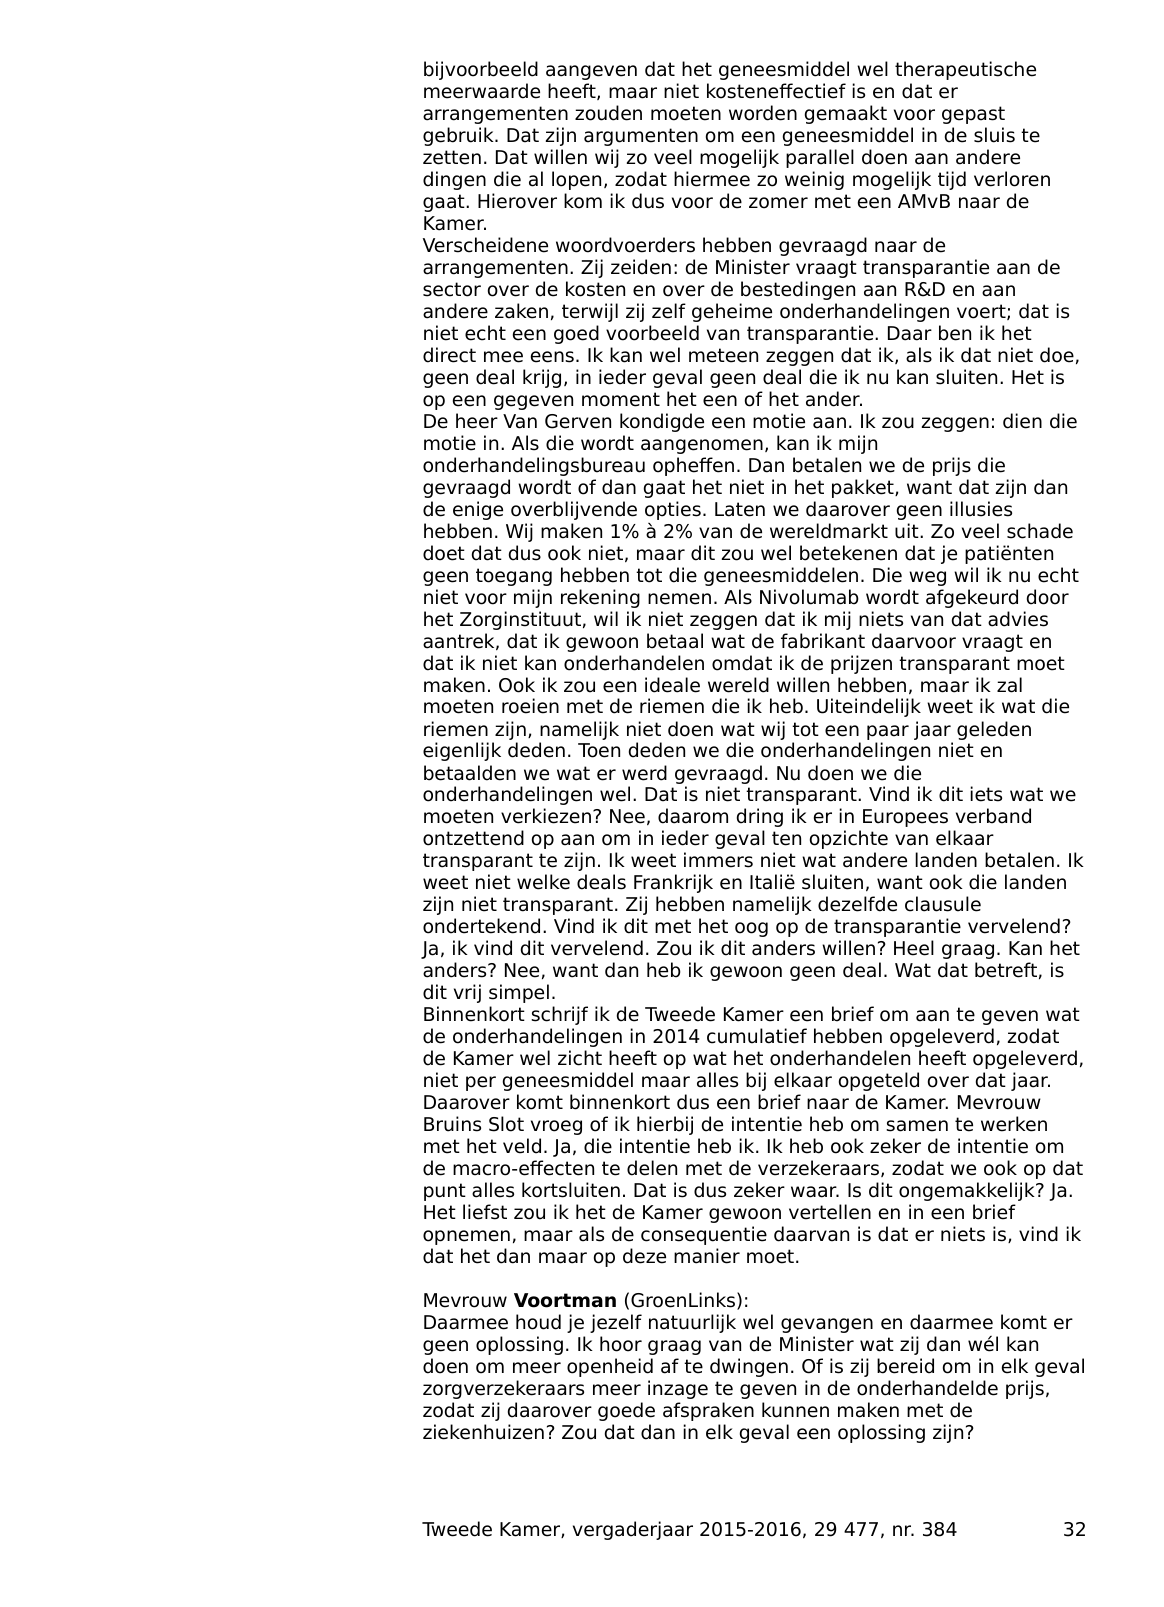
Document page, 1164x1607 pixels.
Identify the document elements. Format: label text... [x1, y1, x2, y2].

text De heer Van Gerven kondigde een motie aan. Ik zou zeggen: dien die motie in. Als die wordt aangenomen, kan ik mijn onderhandelingsbureau opheffen. Dan betalen we de prijs die gevraagd wordt of dan gaat het niet in het pakket, want dat zijn dan de enige overblijvende opties. Laten we daarover geen illusies hebben. Wij maken 1% à 2% van de wereldmarkt uit. Zo veel schade doet dat dus ook niet, maar dit zou wel betekenen dat je patiënten geen toegang hebben tot die geneesmiddelen. Die weg wil ik nu echt niet voor mijn rekening nemen. Als Nivolumab wordt afgekeurd door het Zorginstituut, wil ik niet zeggen dat ik mij niets van dat advies aantrek, dat ik gewoon betaal wat de fabrikant daarvoor vraagt en dat ik niet kan onderhandelen omdat ik de prijzen transparant moet maken. Ook ik zou een ideale wereld willen hebben, maar ik zal moeten roeien met de riemen die ik heb. Uiteindelijk weet ik wat die riemen zijn, namelijk niet doen wat wij tot een paar jaar geleden eigenlijk deden. Toen deden we die onderhandelingen niet en betaalden we wat er werd gevraagd. Nu doen we die onderhandelingen wel. Dat is niet transparant. Vind ik dit iets wat we moeten verkiezen? Nee, daarom dring ik er in Europees verband ontzettend op aan om in ieder geval ten opzichte van elkaar transparant te zijn. Ik weet immers niet wat andere landen betalen. Ik weet niet welke deals Frankrijk en Italië sluiten, want ook die landen zijn niet transparant. Zij hebben namelijk dezelfde clausule ondertekend. Vind ik dit met het oog op de transparantie vervelend? Ja, ik vind dit vervelend. Zou ik dit anders willen? Heel graag. Kan het anders? Nee, want dan heb ik gewoon geen deal. Wat dat betreft, is dit vrij simpel. [422, 411, 1087, 1004]
text Daarmee houd je jezelf natuurlijk wel gevangen en daarmee komt er geen oplossing. Ik hoor graag van de Minister wat zij dan wél kan doen om meer openheid af te dwingen. Of is zij bereid om in elk geval zorgverzekeraars meer inzage te geven in de onderhandelde prijs, zodat zij daarover goede afspraken kunnen maken met de ziekenhuizen? Zou dat dan in elk geval een oplossing zijn? [422, 1312, 1087, 1444]
text Mevrouw Voortman (GroenLinks): [422, 1290, 1087, 1312]
text bijvoorbeeld aangeven dat het geneesmiddel wel therapeutische meerwaarde heeft, maar niet kosteneffectief is en dat er arrangementen zouden moeten worden gemaakt voor gepast gebruik. Dat zijn argumenten om een geneesmiddel in de sluis te zetten. Dat willen wij zo veel mogelijk parallel doen aan andere dingen die al lopen, zodat hiermee zo weinig mogelijk tijd verloren gaat. Hierover kom ik dus voor de zomer met een AMvB naar de Kamer. [422, 59, 1087, 235]
text Verscheidene woordvoerders hebben gevraagd naar de arrangementen. Zij zeiden: de Minister vraagt transparantie aan de sector over de kosten en over de bestedingen aan R&D en aan andere zaken, terwijl zij zelf geheime onderhandelingen voert; dat is niet echt een goed voorbeeld van transparantie. Daar ben ik het direct mee eens. Ik kan wel meteen zeggen dat ik, als ik dat niet doe, geen deal krijg, in ieder geval geen deal die ik nu kan sluiten. Het is op een gegeven moment het een of het ander. [422, 235, 1087, 411]
text Binnenkort schrijf ik de Tweede Kamer een brief om aan te geven wat de onderhandelingen in 2014 cumulatief hebben opgeleverd, zodat de Kamer wel zicht heeft op wat het onderhandelen heeft opgeleverd, niet per geneesmiddel maar alles bij elkaar opgeteld over dat jaar. Daarover komt binnenkort dus een brief naar de Kamer. Mevrouw Bruins Slot vroeg of ik hierbij de intentie heb om samen te werken met het veld. Ja, die intentie heb ik. Ik heb ook zeker de intentie om de macro-effecten te delen met de verzekeraars, zodat we ook op dat punt alles kortsluiten. Dat is dus zeker waar. Is dit ongemakkelijk? Ja. Het liefst zou ik het de Kamer gewoon vertellen en in een brief opnemen, maar als de consequentie daarvan is dat er niets is, vind ik dat het dan maar op deze manier moet. [422, 1004, 1087, 1268]
